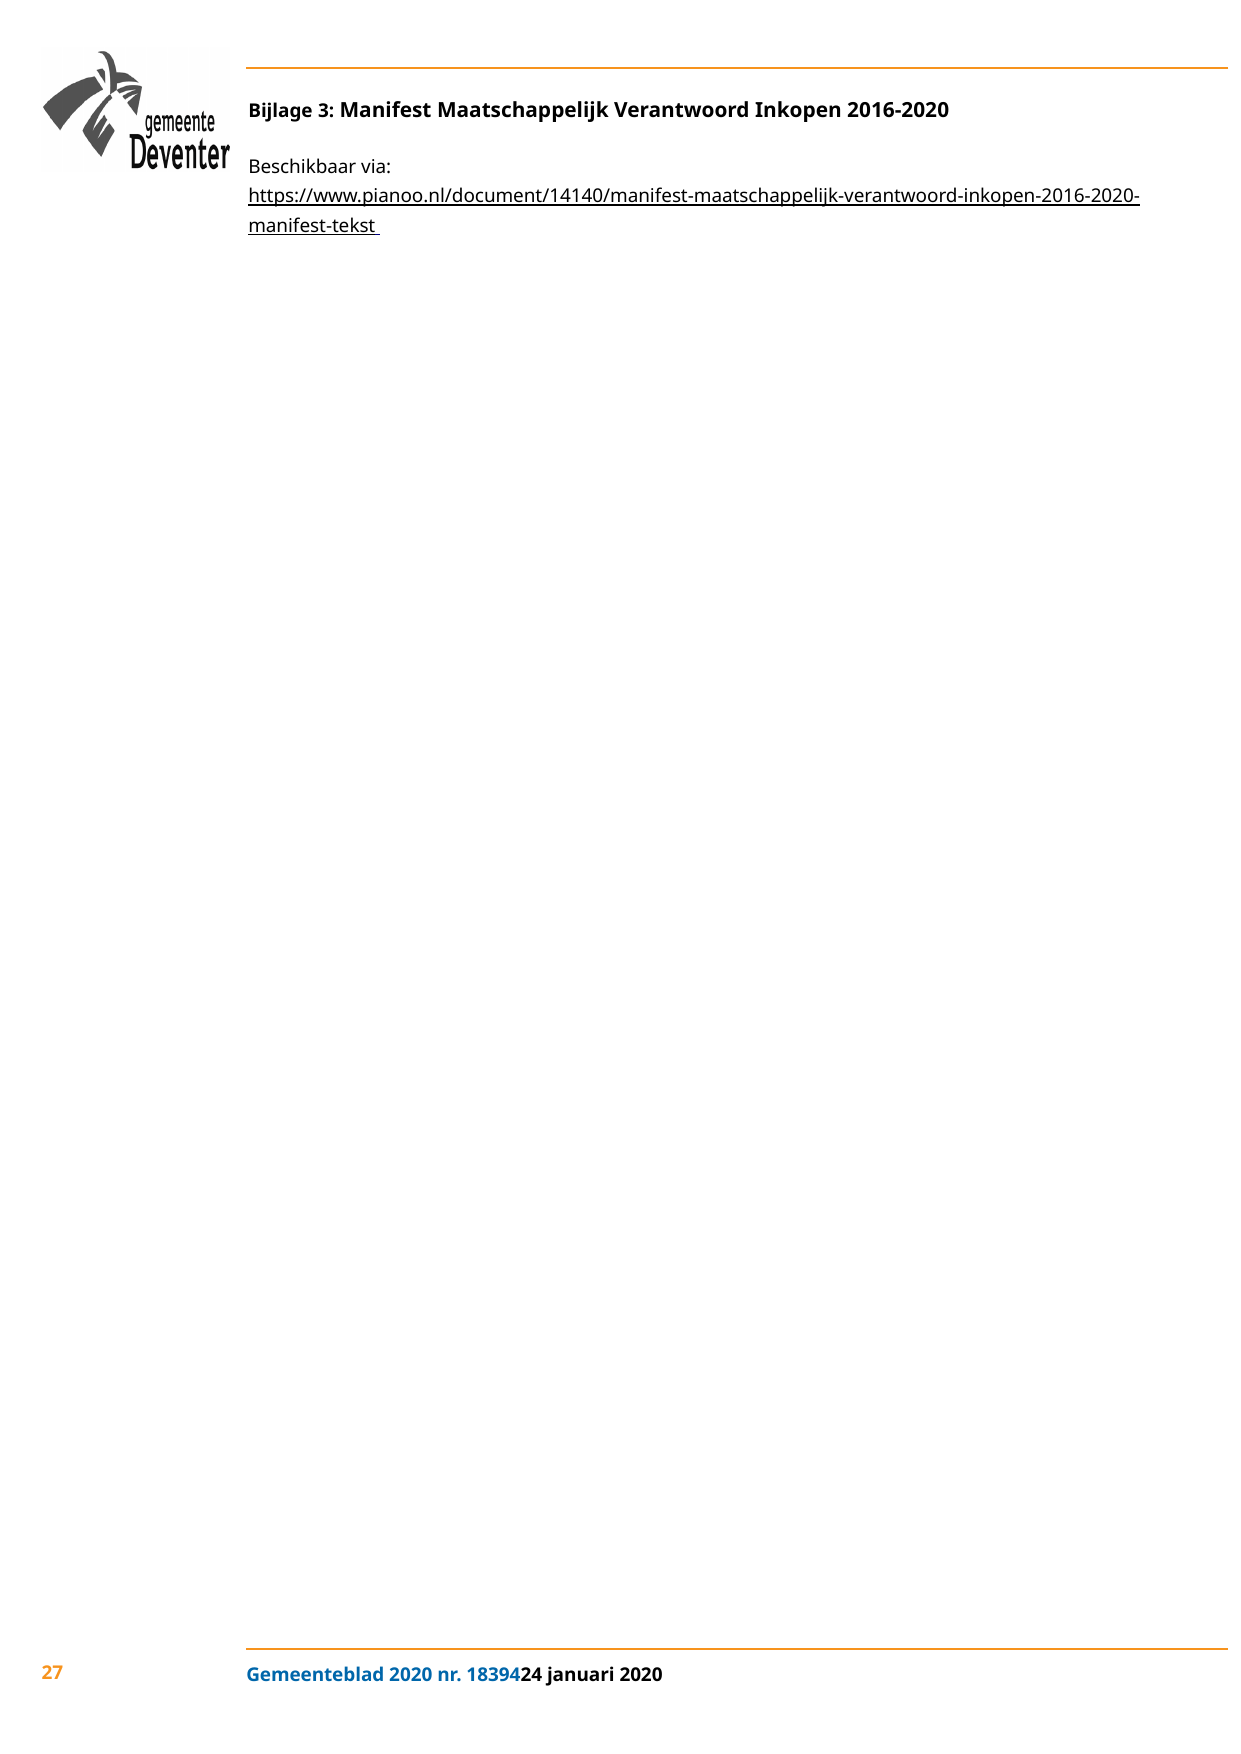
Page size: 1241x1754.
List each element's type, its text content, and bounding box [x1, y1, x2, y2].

text Beschikbaar via: [248, 153, 1152, 179]
picture [41, 47, 231, 172]
text https://www.pianoo.nl/document/14140/manifest-maatschappelijk-verantwoord-inkopen-2016-2020-manifest-tekst [248, 182, 1152, 238]
text Bijlage 3: Manifest Maatschappelijk Verantwoord Inkopen 2016-2020 [248, 95, 1152, 123]
